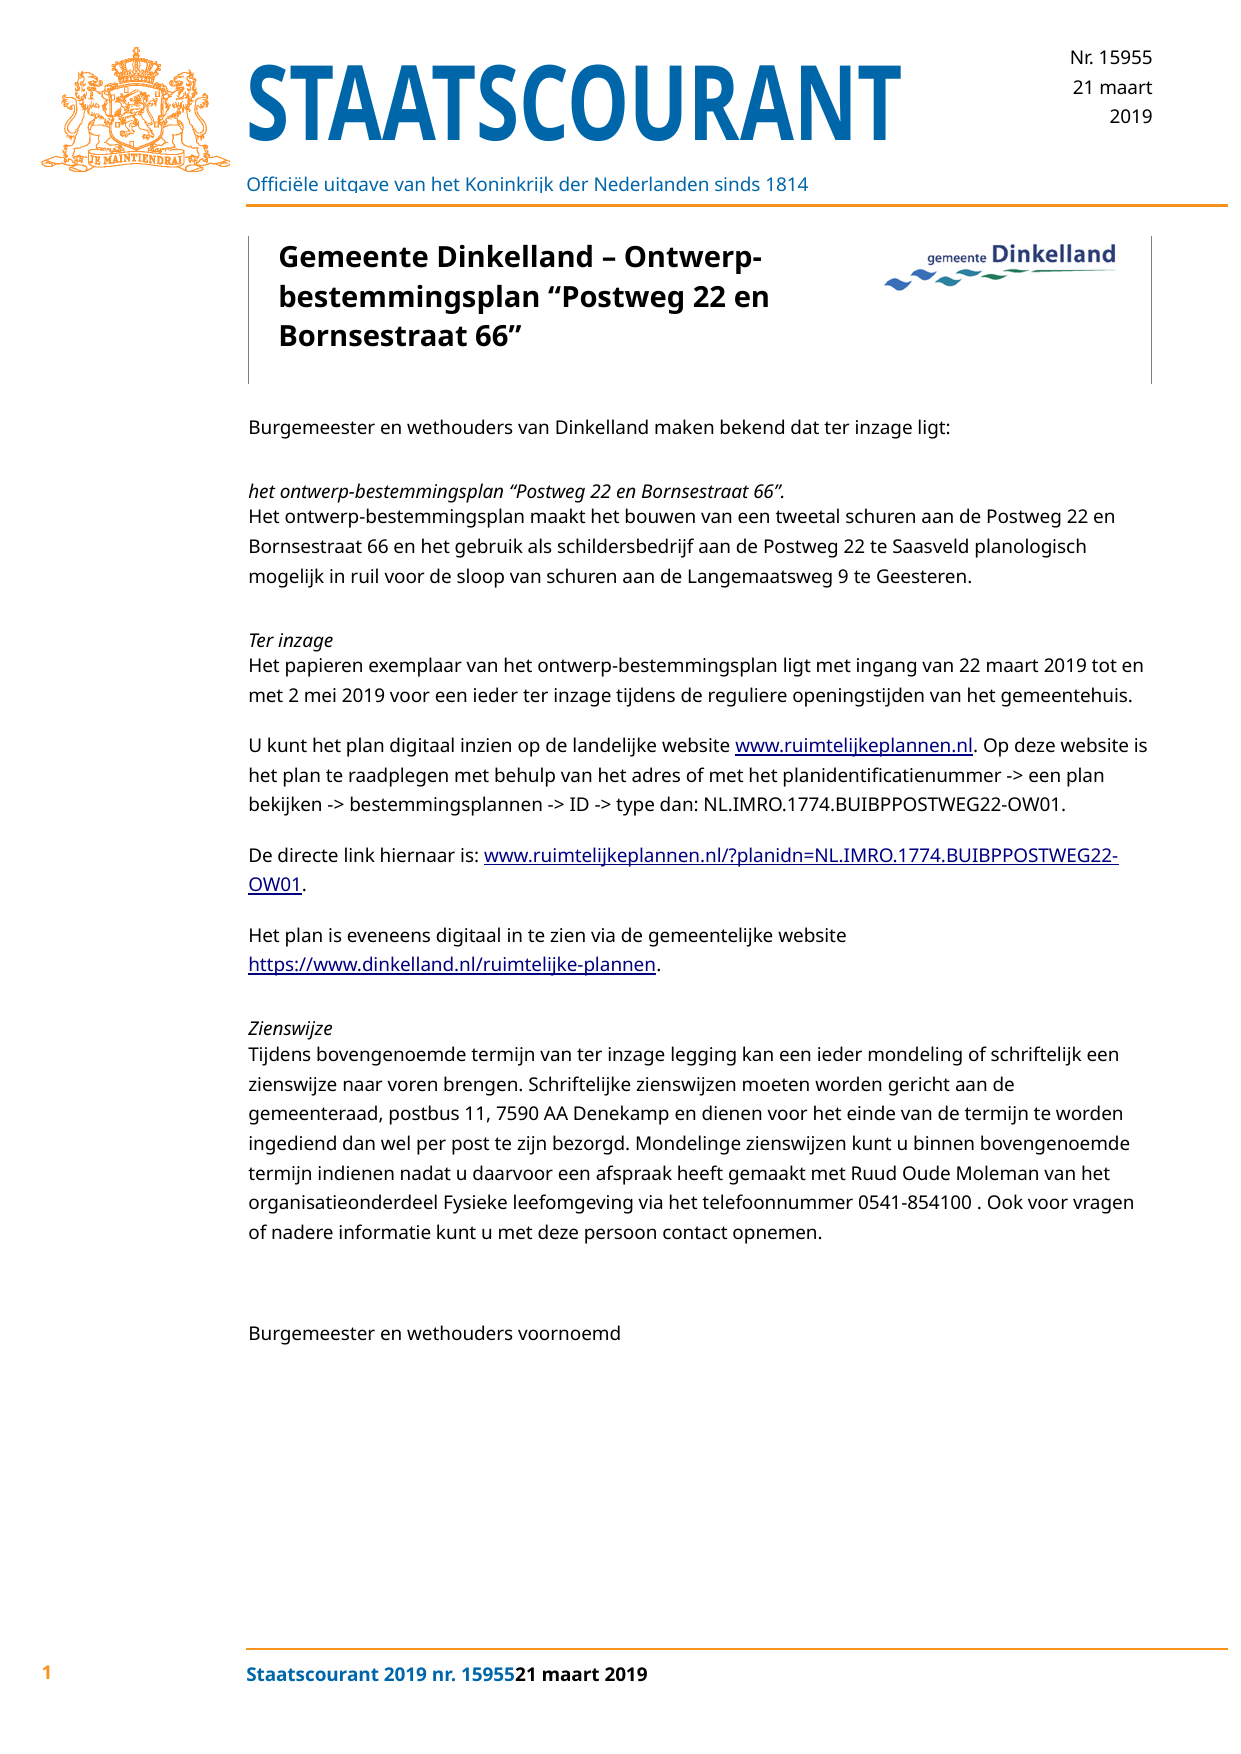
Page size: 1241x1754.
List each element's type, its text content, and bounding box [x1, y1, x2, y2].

text Ter inzage [248, 627, 1152, 652]
text Het papieren exemplaar van het ontwerp-bestemmingsplan ligt met ingang van 22 maart 2019 tot en met 2 mei 2019 voor een ieder ter inzage tijdens de reguliere openingstijden van het gemeentehuis. [248, 652, 1152, 708]
text De directe link hiernaar is: www.ruimtelijkeplannen.nl/?planidn=NL.IMRO.1774.BUIBPPOSTWEG22-OW01. [248, 842, 1152, 897]
table_header [850, 236, 1151, 384]
text Burgemeester en wethouders van Dinkelland maken bekend dat ter inzage ligt: [248, 414, 1152, 440]
text U kunt het plan digitaal inzien op de landelijke website www.ruimtelijkeplannen.nl. Op deze website is het plan te raadplegen met behulp van het adres of met het planidentificatienummer -> een plan bekijken -> bestemmingsplannen -> ID -> type dan: NL.IMRO.1774.BUIBPPOSTWEG22-OW01. [248, 732, 1152, 817]
text Het ontwerp-bestemmingsplan maakt het bouwen van een tweetal schuren aan de Postweg 22 en Bornsestraat 66 en het gebruik als schildersbedrijf aan de Postweg 22 te Saasveld planologisch mogelijk in ruil voor de sloop van schuren aan de Langemaatsweg 9 te Geesteren. [248, 504, 1152, 588]
picture [882, 236, 1119, 296]
text het ontwerp-bestemmingsplan “Postweg 22 en Bornsestraat 66”. [248, 478, 1152, 504]
text Zienswijze [248, 1016, 1152, 1041]
text Het plan is eveneens digitaal in te zien via de gemeentelijke website https://www.dinkelland.nl/ruimtelijke-plannen. [248, 922, 1152, 977]
text Burgemeester en wethouders voornoemd [248, 1320, 1152, 1345]
text Tijdens bovengenoemde termijn van ter inzage legging kan een ieder mondeling of schriftelijk een zienswijze naar voren brengen. Schriftelijke zienswijzen moeten worden gericht aan de gemeenteraad, postbus 11, 7590 AA Denekamp en dienen voor het einde van de termijn te worden ingediend dan wel per post te zijn bezorgd. Mondelinge zienswijzen kunt u binnen bovengenoemde termijn indienen nadat u daarvoor een afspraak heeft gemaakt met Ruud Oude Moleman van het organisatieonderdeel Fysieke leefomgeving via het telefoonnummer 0541-854100 . Ook voor vragen of nadere informatie kunt u met deze persoon contact opnemen. [248, 1041, 1152, 1244]
table_header Gemeente Dinkelland – Ontwerp-bestemmingsplan “Postweg 22 en Bornsestraat 66” [249, 236, 850, 384]
picture [41, 47, 231, 172]
